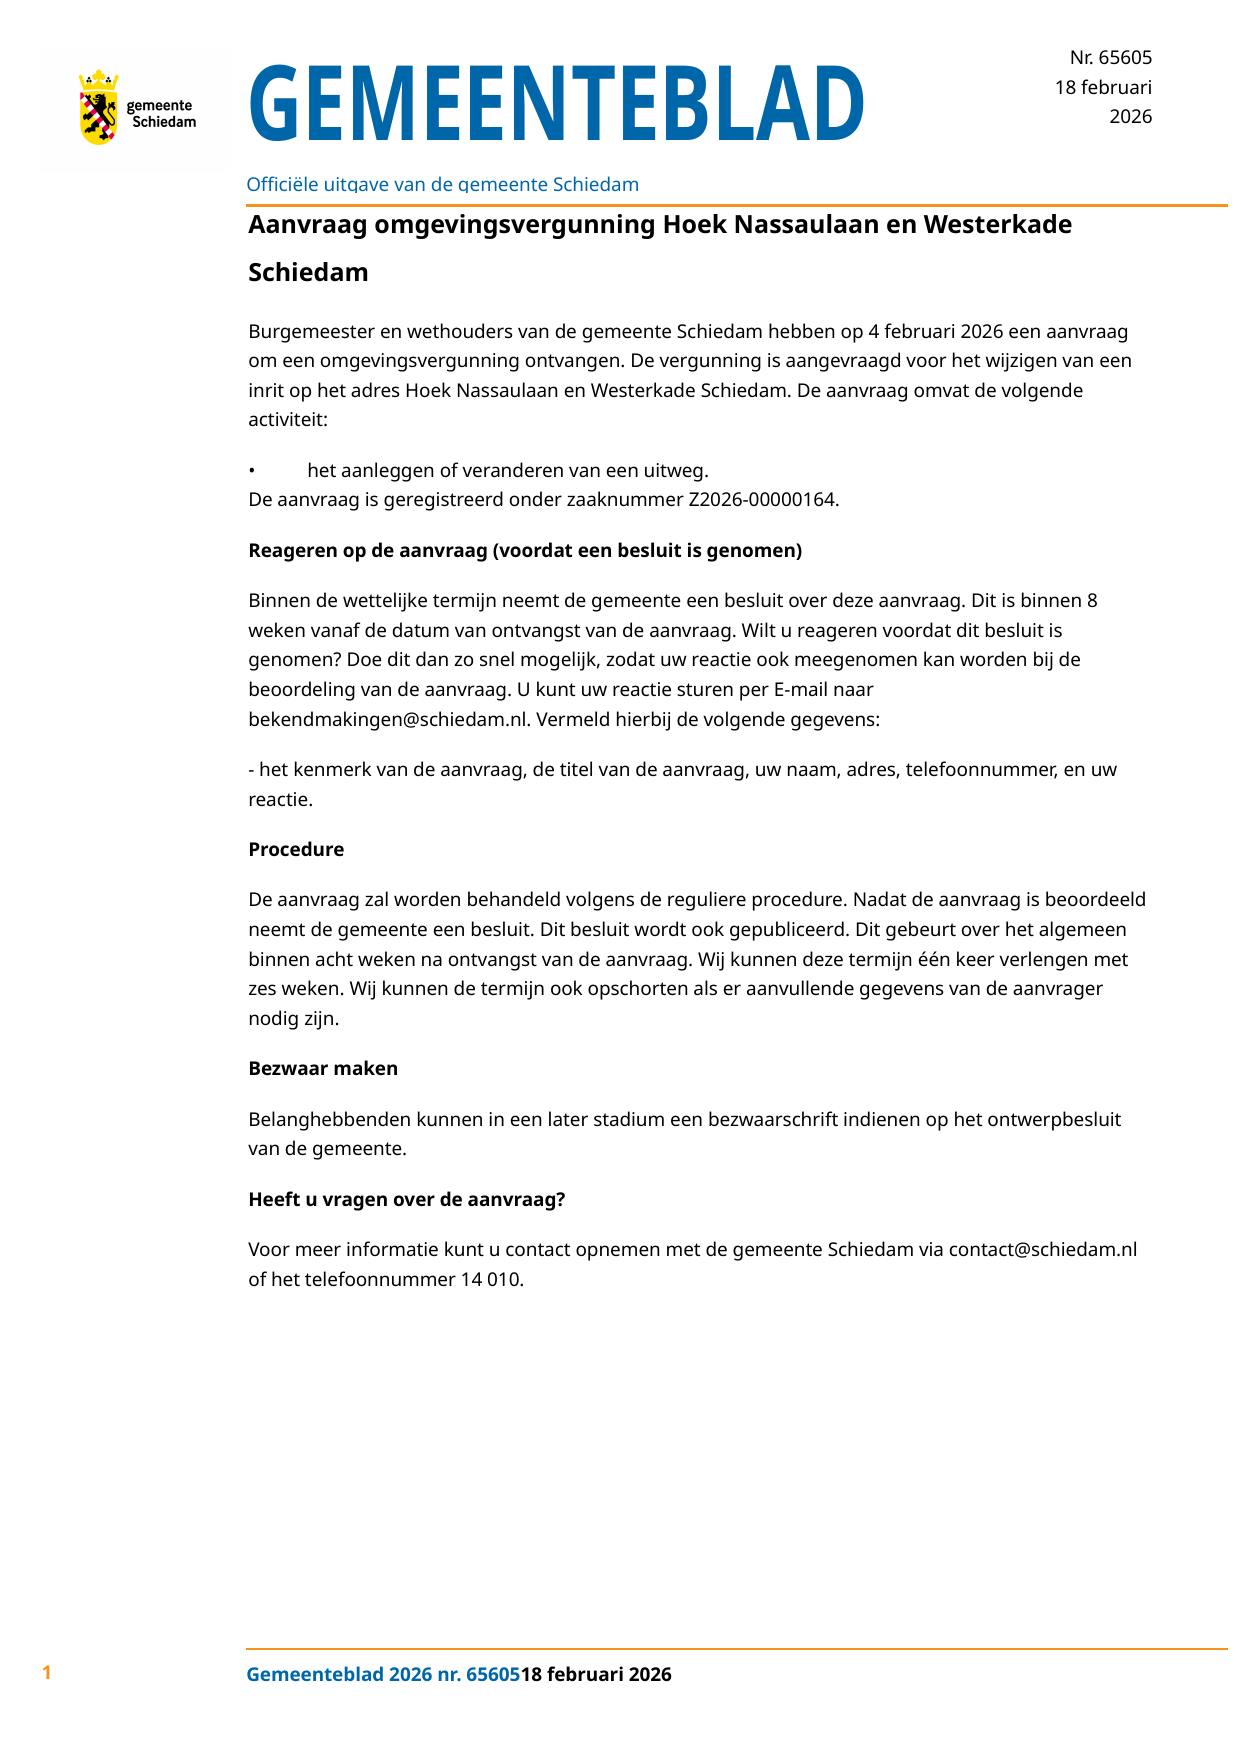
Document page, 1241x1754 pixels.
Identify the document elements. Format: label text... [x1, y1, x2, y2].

picture [41, 47, 231, 172]
text Burgemeester en wethouders van de gemeente Schiedam hebben op 4 februari 2026 een aanvraag om een omgevingsvergunning ontvangen. De vergunning is aangevraagd voor het wijzigen van een inrit op het adres Hoek Nassaulaan en Westerkade Schiedam. De aanvraag omvat de volgende activiteit: [248, 318, 1152, 432]
list het aanleggen of veranderen van een uitweg. [248, 457, 1152, 483]
text Voor meer informatie kunt u contact opnemen met de gemeente Schiedam via contact@schiedam.nl of het telefoonnummer 14 010. [248, 1236, 1152, 1292]
text De aanvraag zal worden behandeld volgens de reguliere procedure. Nadat de aanvraag is beoordeeld neemt de gemeente een besluit. Dit besluit wordt ook gepubliceerd. Dit gebeurt over het algemeen binnen acht weken na ontvangst van de aanvraag. Wij kunnen deze termijn één keer verlengen met zes weken. Wij kunnen de termijn ook opschorten als er aanvullende gegevens van de aanvrager nodig zijn. [248, 887, 1152, 1031]
text Procedure [248, 836, 1152, 862]
text Reageren op de aanvraag (voordat een besluit is genomen) [248, 537, 1152, 563]
text Bezwaar maken [248, 1055, 1152, 1081]
text Belanghebbenden kunnen in een later stadium een bezwaarschrift indienen op het ontwerpbesluit van de gemeente. [248, 1106, 1152, 1161]
text Aanvraag omgevingsvergunning Hoek Nassaulaan en Westerkade Schiedam [248, 207, 1152, 288]
text Binnen de wettelijke termijn neemt de gemeente een besluit over deze aanvraag. Dit is binnen 8 weken vanaf de datum van ontvangst van de aanvraag. Wilt u reageren voordat dit besluit is genomen? Doe dit dan zo snel mogelijk, zodat uw reactie ook meegenomen kan worden bij de beoordeling van de aanvraag. U kunt uw reactie sturen per E-mail naar bekendmakingen@schiedam.nl. Vermeld hierbij de volgende gegevens: [248, 587, 1152, 732]
text De aanvraag is geregistreerd onder zaaknummer Z2026-00000164. [248, 487, 1152, 512]
text Heeft u vragen over de aanvraag? [248, 1186, 1152, 1212]
text - het kenmerk van de aanvraag, de titel van de aanvraag, uw naam, adres, telefoonnummer, en uw reactie. [248, 756, 1152, 812]
